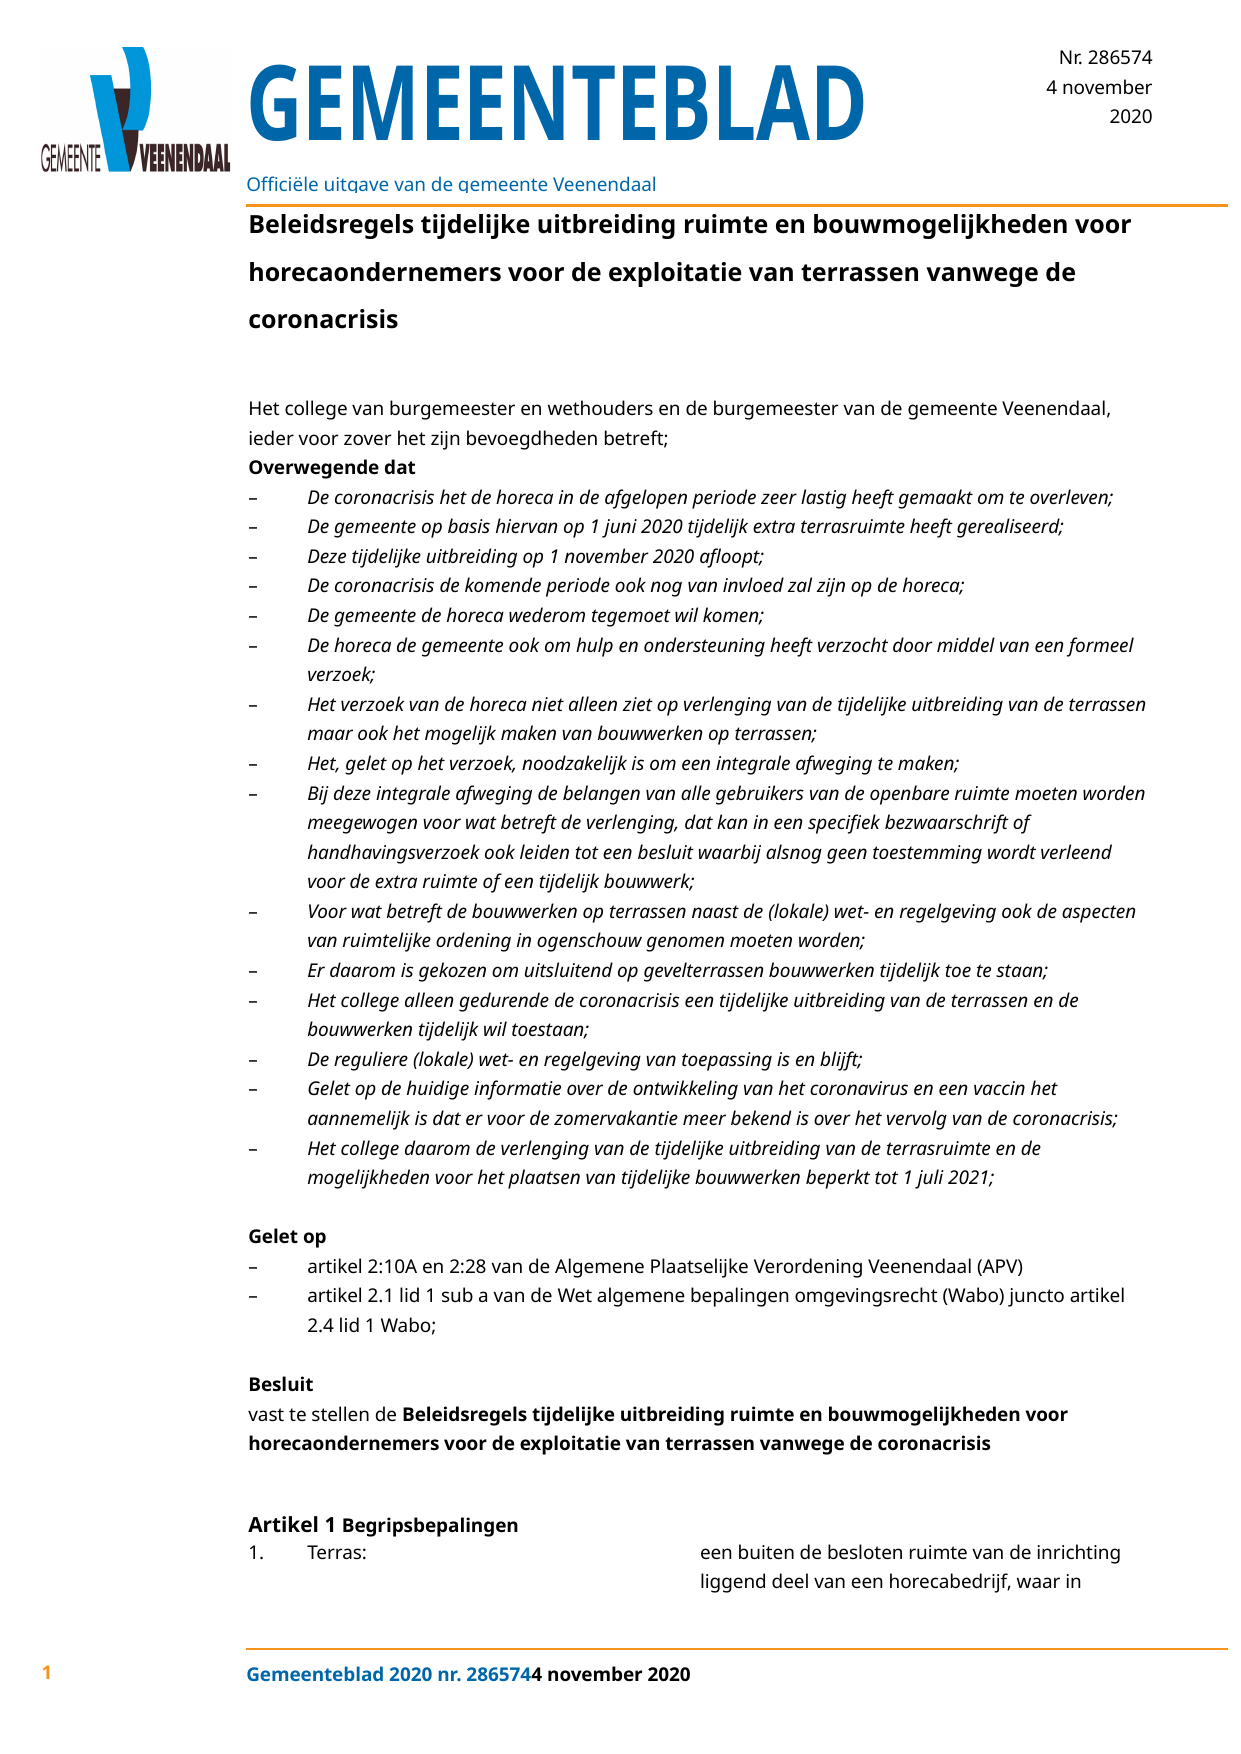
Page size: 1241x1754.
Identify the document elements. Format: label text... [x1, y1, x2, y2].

table_header een buiten de besloten ruimte van de inrichting liggend deel van een horecabedrijf, waar in [700, 1539, 1152, 1594]
text Besluit [248, 1371, 1152, 1397]
list De coronacrisis het de horeca in de afgelopen periode zeer lastig heeft gemaakt om te overleven; [248, 484, 1152, 509]
list Het, gelet op het verzoek, noodzakelijk is om een integrale afweging te maken; [248, 750, 1152, 776]
list De gemeente op basis hiervan op 1 juni 2020 tijdelijk extra terrasruimte heeft gerealiseerd; [248, 513, 1152, 539]
list artikel 2.1 lid 1 sub a van de Wet algemene bepalingen omgevingsrecht (Wabo) juncto artikel 2.4 lid 1 Wabo; [248, 1283, 1152, 1338]
picture [41, 47, 130, 172]
list Het college daarom de verlenging van de tijdelijke uitbreiding van de terrasruimte en de mogelijkheden voor het plaatsen van tijdelijke bouwwerken beperkt tot 1 juli 2021; [248, 1135, 1152, 1190]
list Het verzoek van de horeca niet alleen ziet op verlenging van de tijdelijke uitbreiding van de terrassen maar ook het mogelijk maken van bouwwerken op terrassen; [248, 691, 1152, 746]
list artikel 2:10A en 2:28 van de Algemene Plaatselijke Verordening Veenendaal (APV) [248, 1253, 1152, 1279]
list De coronacrisis de komende periode ook nog van invloed zal zijn op de horeca; [248, 573, 1152, 598]
list Gelet op de huidige informatie over de ontwikkeling van het coronavirus en een vaccin het aannemelijk is dat er voor de zomervakantie meer bekend is over het vervolg van de coronacrisis; [248, 1076, 1152, 1131]
table_header Terras: [248, 1539, 700, 1594]
list Voor wat betreft de bouwwerken op terrassen naast de (lokale) wet- en regelgeving ook de aspecten van ruimtelijke ordening in ogenschouw genomen moeten worden; [248, 898, 1152, 953]
text Het college van burgemeester en wethouders en de burgemeester van de gemeente Veenendaal, ieder voor zover het zijn bevoegdheden betreft; [248, 395, 1152, 450]
text Beleidsregels tijdelijke uitbreiding ruimte en bouwmogelijkheden voor horecaondernemers voor de exploitatie van terrassen vanwege de coronacrisis [248, 207, 1152, 336]
text Artikel 1 Begripsbepalingen [248, 1511, 1152, 1539]
list De reguliere (lokale) wet- en regelgeving van toepassing is en blijft; [248, 1046, 1152, 1072]
text Gelet op [248, 1223, 1152, 1249]
picture [123, 47, 231, 172]
list De gemeente de horeca wederom tegemoet wil komen; [248, 602, 1152, 628]
list Bij deze integrale afweging de belangen van alle gebruikers van de openbare ruimte moeten worden meegewogen voor wat betreft de verlenging, dat kan in een specifiek bezwaarschrift of handhavingsverzoek ook leiden tot een besluit waarbij alsnog geen toestemming wordt verleend voor de extra ruimte of een tijdelijk bouwwerk; [248, 780, 1152, 894]
list De horeca de gemeente ook om hulp en ondersteuning heeft verzocht door middel van een formeel verzoek; [248, 632, 1152, 687]
list Het college alleen gedurende de coronacrisis een tijdelijke uitbreiding van de terrassen en de bouwwerken tijdelijk wil toestaan; [248, 987, 1152, 1042]
list Er daarom is gekozen om uitsluitend op gevelterrassen bouwwerken tijdelijk toe te staan; [248, 957, 1152, 983]
list Deze tijdelijke uitbreiding op 1 november 2020 afloopt; [248, 543, 1152, 569]
text Overwegende dat [248, 454, 1152, 480]
text vast te stellen de Beleidsregels tijdelijke uitbreiding ruimte en bouwmogelijkheden voor horecaondernemers voor de exploitatie van terrassen vanwege de coronacrisis [248, 1401, 1152, 1456]
